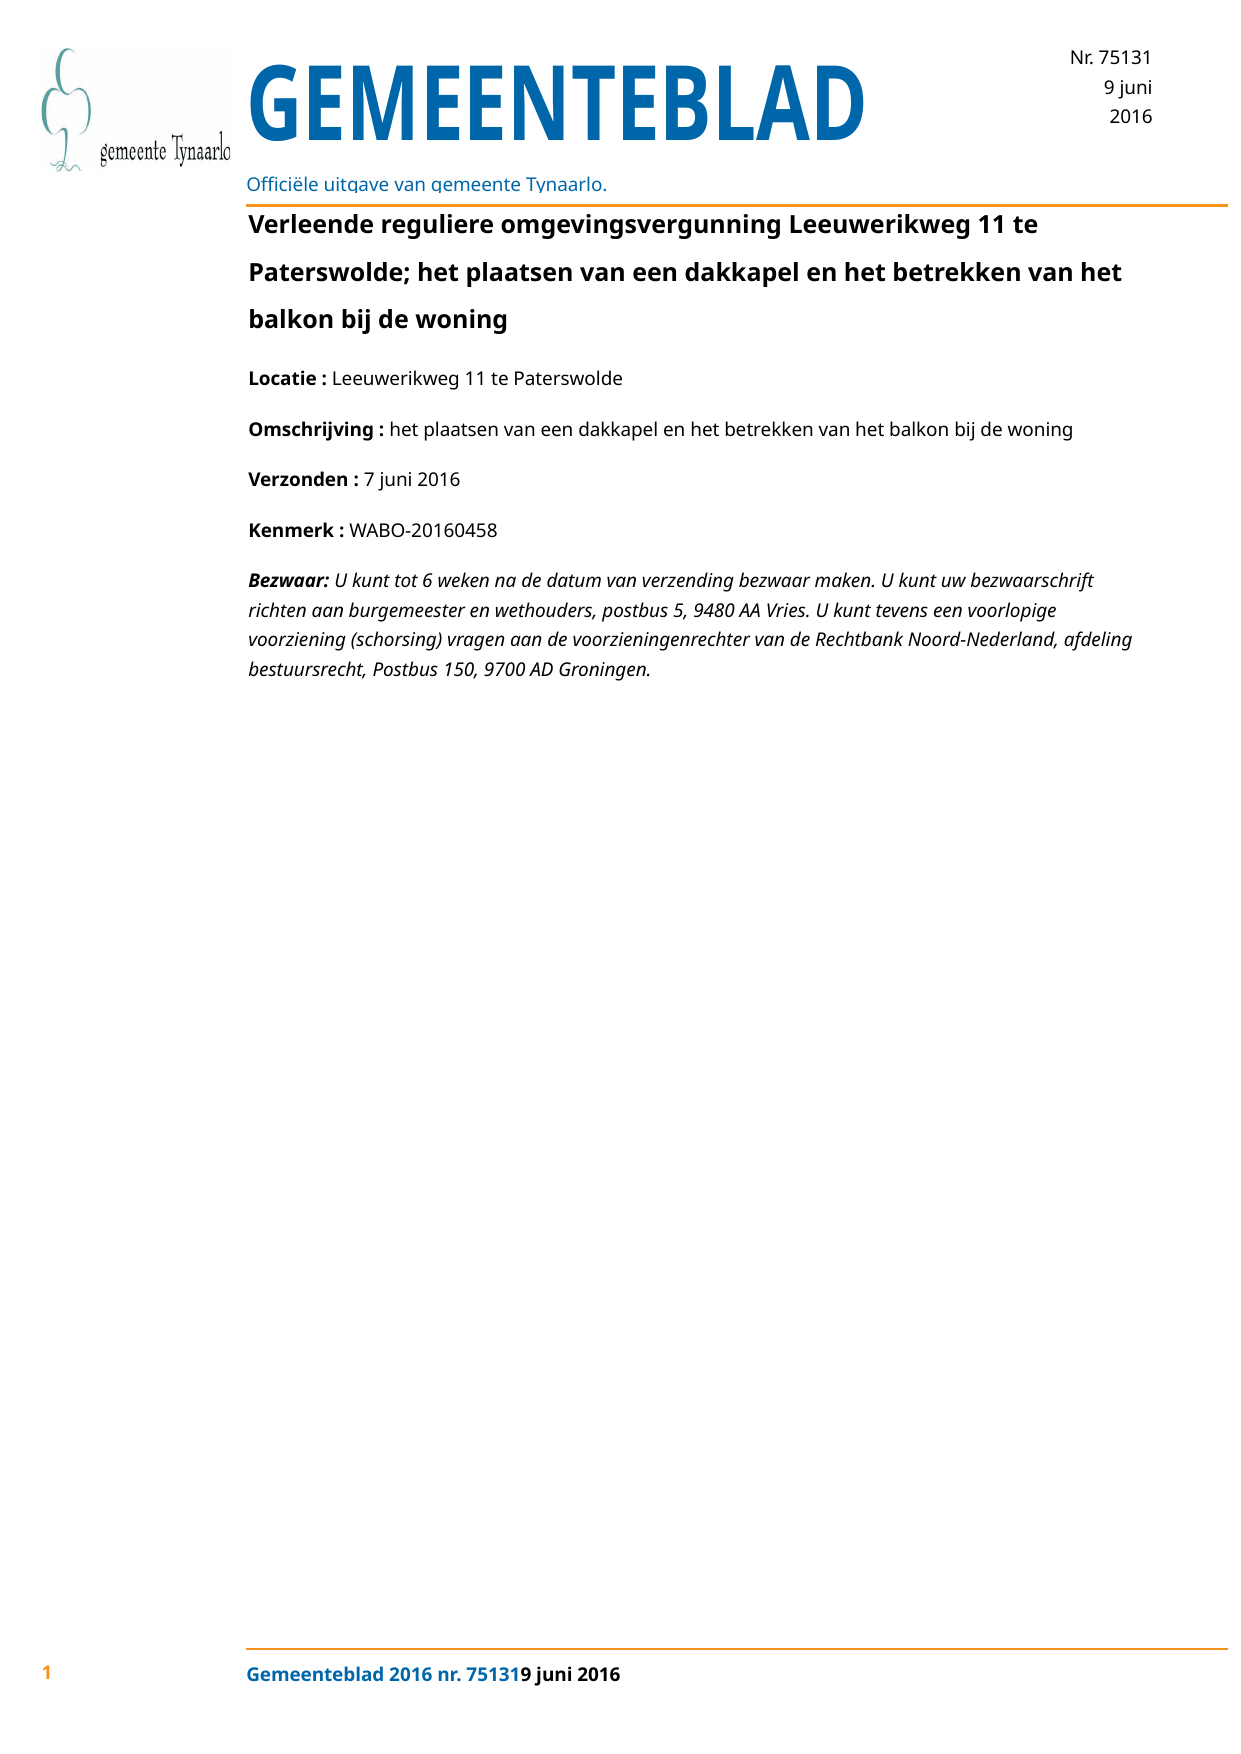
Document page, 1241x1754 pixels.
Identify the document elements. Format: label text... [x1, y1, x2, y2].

text Locatie : Leeuwerikweg 11 te Paterswolde [248, 366, 1152, 391]
text Verzonden : 7 juni 2016 [248, 466, 1152, 492]
text Kenmerk : WABO-20160458 [248, 517, 1152, 542]
text Verleende reguliere omgevingsvergunning Leeuwerikweg 11 te Paterswolde; het plaatsen van een dakkapel en het betrekken van het balkon bij de woning [248, 207, 1152, 336]
picture [41, 47, 231, 172]
text Omschrijving : het plaatsen van een dakkapel en het betrekken van het balkon bij de woning [248, 416, 1152, 442]
text Bezwaar: U kunt tot 6 weken na de datum van verzending bezwaar maken. U kunt uw bezwaarschrift richten aan burgemeester en wethouders, postbus 5, 9480 AA Vries. U kunt tevens een voorlopige voorziening (schorsing) vragen aan de voorzieningenrechter van de Rechtbank Noord-Nederland, afdeling bestuursrecht, Postbus 150, 9700 AD Groningen. [248, 567, 1152, 682]
